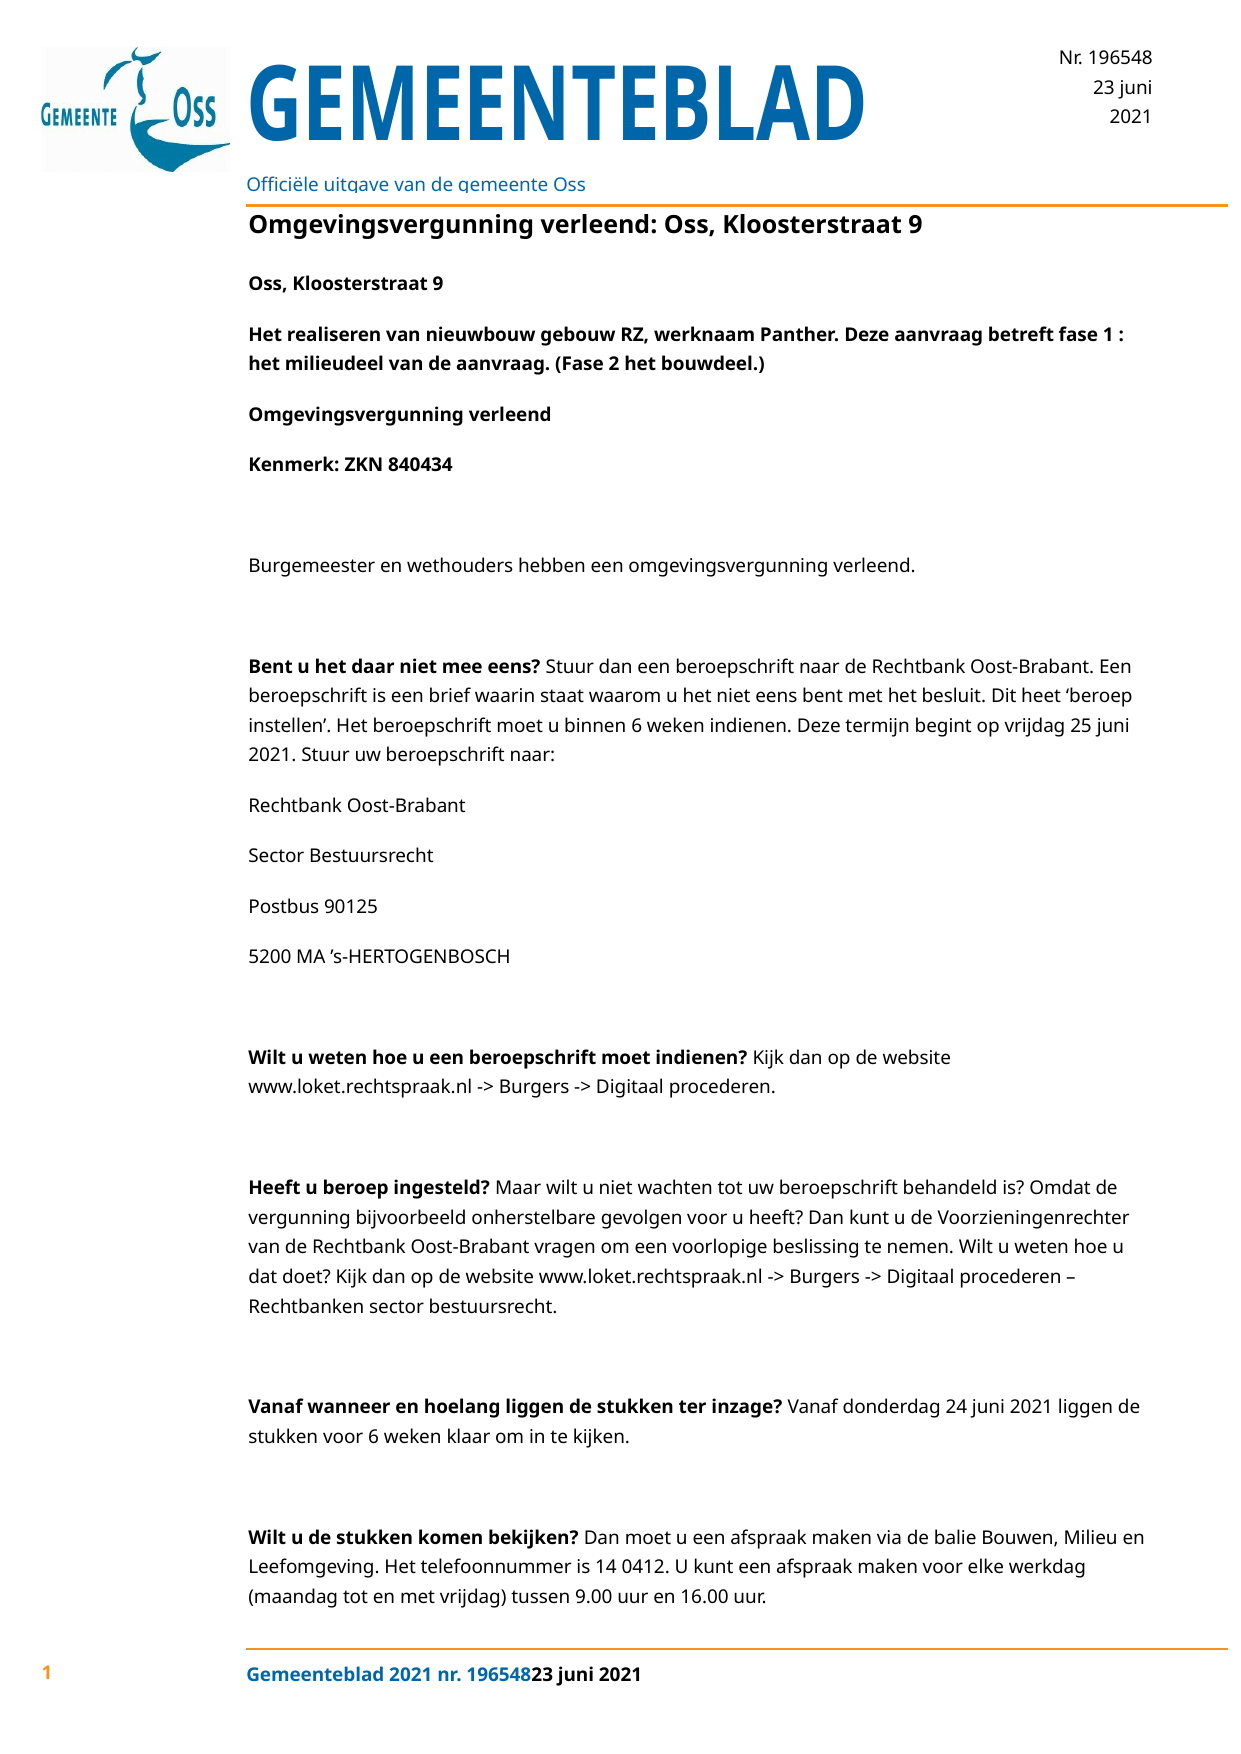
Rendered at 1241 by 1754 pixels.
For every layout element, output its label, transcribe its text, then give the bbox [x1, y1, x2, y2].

text Postbus 90125 [248, 893, 1152, 918]
text Oss, Kloosterstraat 9 [248, 270, 1152, 296]
text Bent u het daar niet mee eens? Stuur dan een beroepschrift naar de Rechtbank Oost-Brabant. Een beroepschrift is een brief waarin staat waarom u het niet eens bent met het besluit. Dit heet ‘beroep instellen’. Het beroepschrift moet u binnen 6 weken indienen. Deze termijn begint op vrijdag 25 juni 2021. Stuur uw beroepschrift naar: [248, 653, 1152, 767]
text Rechtbank Oost-Brabant [248, 792, 1152, 818]
text Wilt u de stukken komen bekijken? Dan moet u een afspraak maken via de balie Bouwen, Milieu en Leefomgeving. Het telefoonnummer is 14 0412. U kunt een afspraak maken voor elke werkdag (maandag tot en met vrijdag) tussen 9.00 uur en 16.00 uur. [248, 1524, 1152, 1609]
text Burgemeester en wethouders hebben een omgevingsvergunning verleend. [248, 552, 1152, 578]
picture [41, 47, 231, 172]
text Heeft u beroep ingesteld? Maar wilt u niet wachten tot uw beroepschrift behandeld is? Omdat de vergunning bijvoorbeeld onherstelbare gevolgen voor u heeft? Dan kunt u de Voorzieningenrechter van de Rechtbank Oost-Brabant vragen om een voorlopige beslissing te nemen. Wilt u weten hoe u dat doet? Kijk dan op de website www.loket.rechtspraak.nl -> Burgers -> Digitaal procederen – Rechtbanken sector bestuursrecht. [248, 1174, 1152, 1318]
text Wilt u weten hoe u een beroepschrift moet indienen? Kijk dan op de website www.loket.rechtspraak.nl -> Burgers -> Digitaal procederen. [248, 1044, 1152, 1099]
text 5200 MA ’s-HERTOGENBOSCH [248, 943, 1152, 969]
text Omgevingsvergunning verleend: Oss, Kloosterstraat 9 [248, 207, 1152, 241]
text Sector Bestuursrecht [248, 842, 1152, 868]
text Het realiseren van nieuwbouw gebouw RZ, werknaam Panther. Deze aanvraag betreft fase 1 : het milieudeel van de aanvraag. (Fase 2 het bouwdeel.) [248, 321, 1152, 376]
text Kenmerk: ZKN 840434 [248, 451, 1152, 477]
text Vanaf wanneer en hoelang liggen de stukken ter inzage? Vanaf donderdag 24 juni 2021 liggen de stukken voor 6 weken klaar om in te kijken. [248, 1394, 1152, 1449]
text Omgevingsvergunning verleend [248, 401, 1152, 426]
